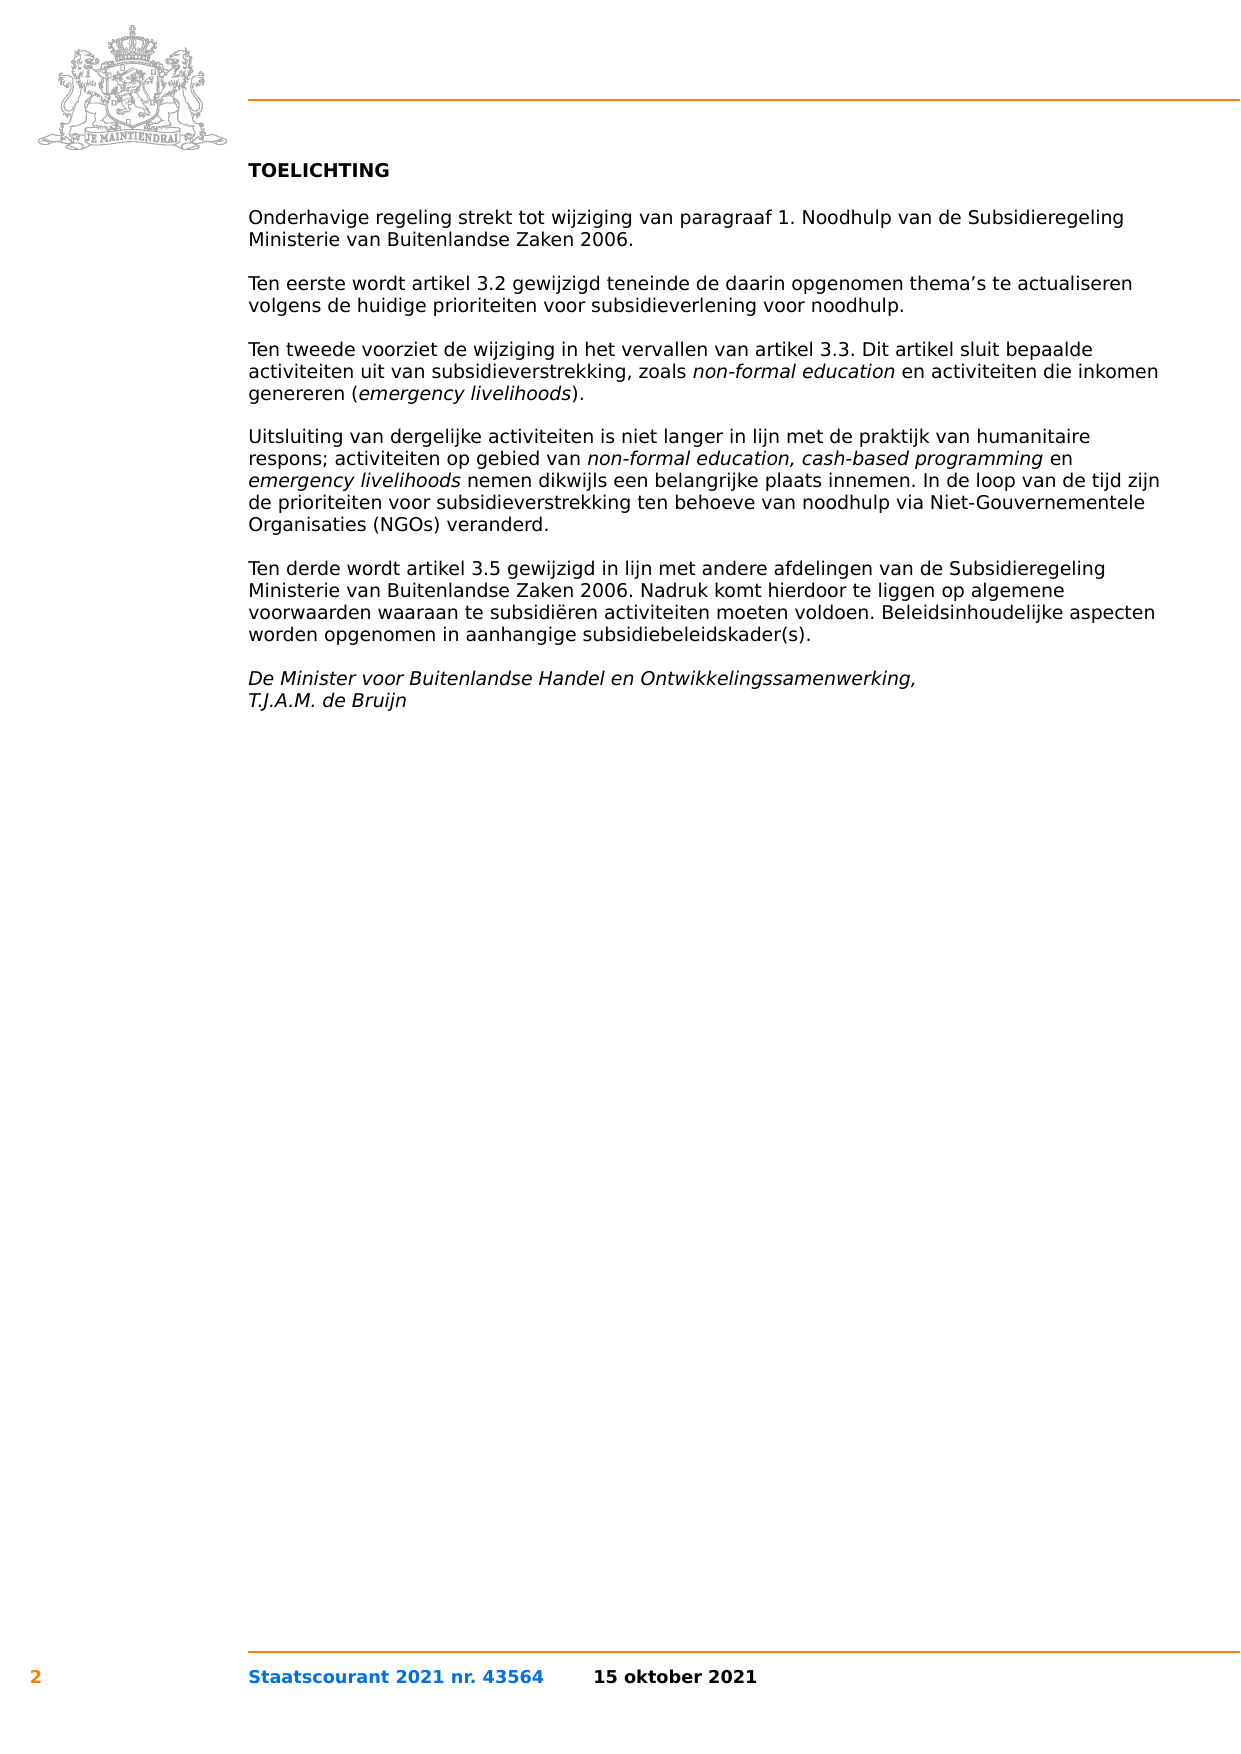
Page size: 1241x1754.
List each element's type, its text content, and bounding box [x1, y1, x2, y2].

text De Minister voor Buitenlandse Handel en Ontwikkelingssamenwerking, T.J.A.M. de Bruijn [248, 668, 1163, 712]
text Uitsluiting van dergelijke activiteiten is niet langer in lijn met de praktijk van humanitaire respons; activiteiten op gebied van non-formal education, cash-based programming en emergency livelihoods nemen dikwijls een belangrijke plaats innemen. In de loop van de tijd zijn de prioriteiten voor subsidieverstrekking ten behoeve van noodhulp via Niet-Gouvernementele Organisaties (NGOs) veranderd. [248, 426, 1163, 536]
text Ten tweede voorziet de wijziging in het vervallen van artikel 3.3. Dit artikel sluit bepaalde activiteiten uit van subsidieverstrekking, zoals non-formal education en activiteiten die inkomen genereren (emergency livelihoods). [248, 338, 1163, 404]
text Ten derde wordt artikel 3.5 gewijzigd in lijn met andere afdelingen van de Subsidieregeling Ministerie van Buitenlandse Zaken 2006. Nadruk komt hierdoor te liggen op algemene voorwaarden waaraan te subsidiëren activiteiten moeten voldoen. Beleidsinhoudelijke aspecten worden opgenomen in aanhangige subsidiebeleidskader(s). [248, 558, 1163, 646]
subtitle TOELICHTING [248, 160, 1163, 182]
text Onderhavige regeling strekt tot wijziging van paragraaf 1. Noodhulp van de Subsidieregeling Ministerie van Buitenlandse Zaken 2006. [248, 207, 1163, 251]
text Ten eerste wordt artikel 3.2 gewijzigd teneinde de daarin opgenomen thema’s te actualiseren volgens de huidige prioriteiten voor subsidieverlening voor noodhulp. [248, 273, 1163, 317]
picture [38, 25, 227, 150]
